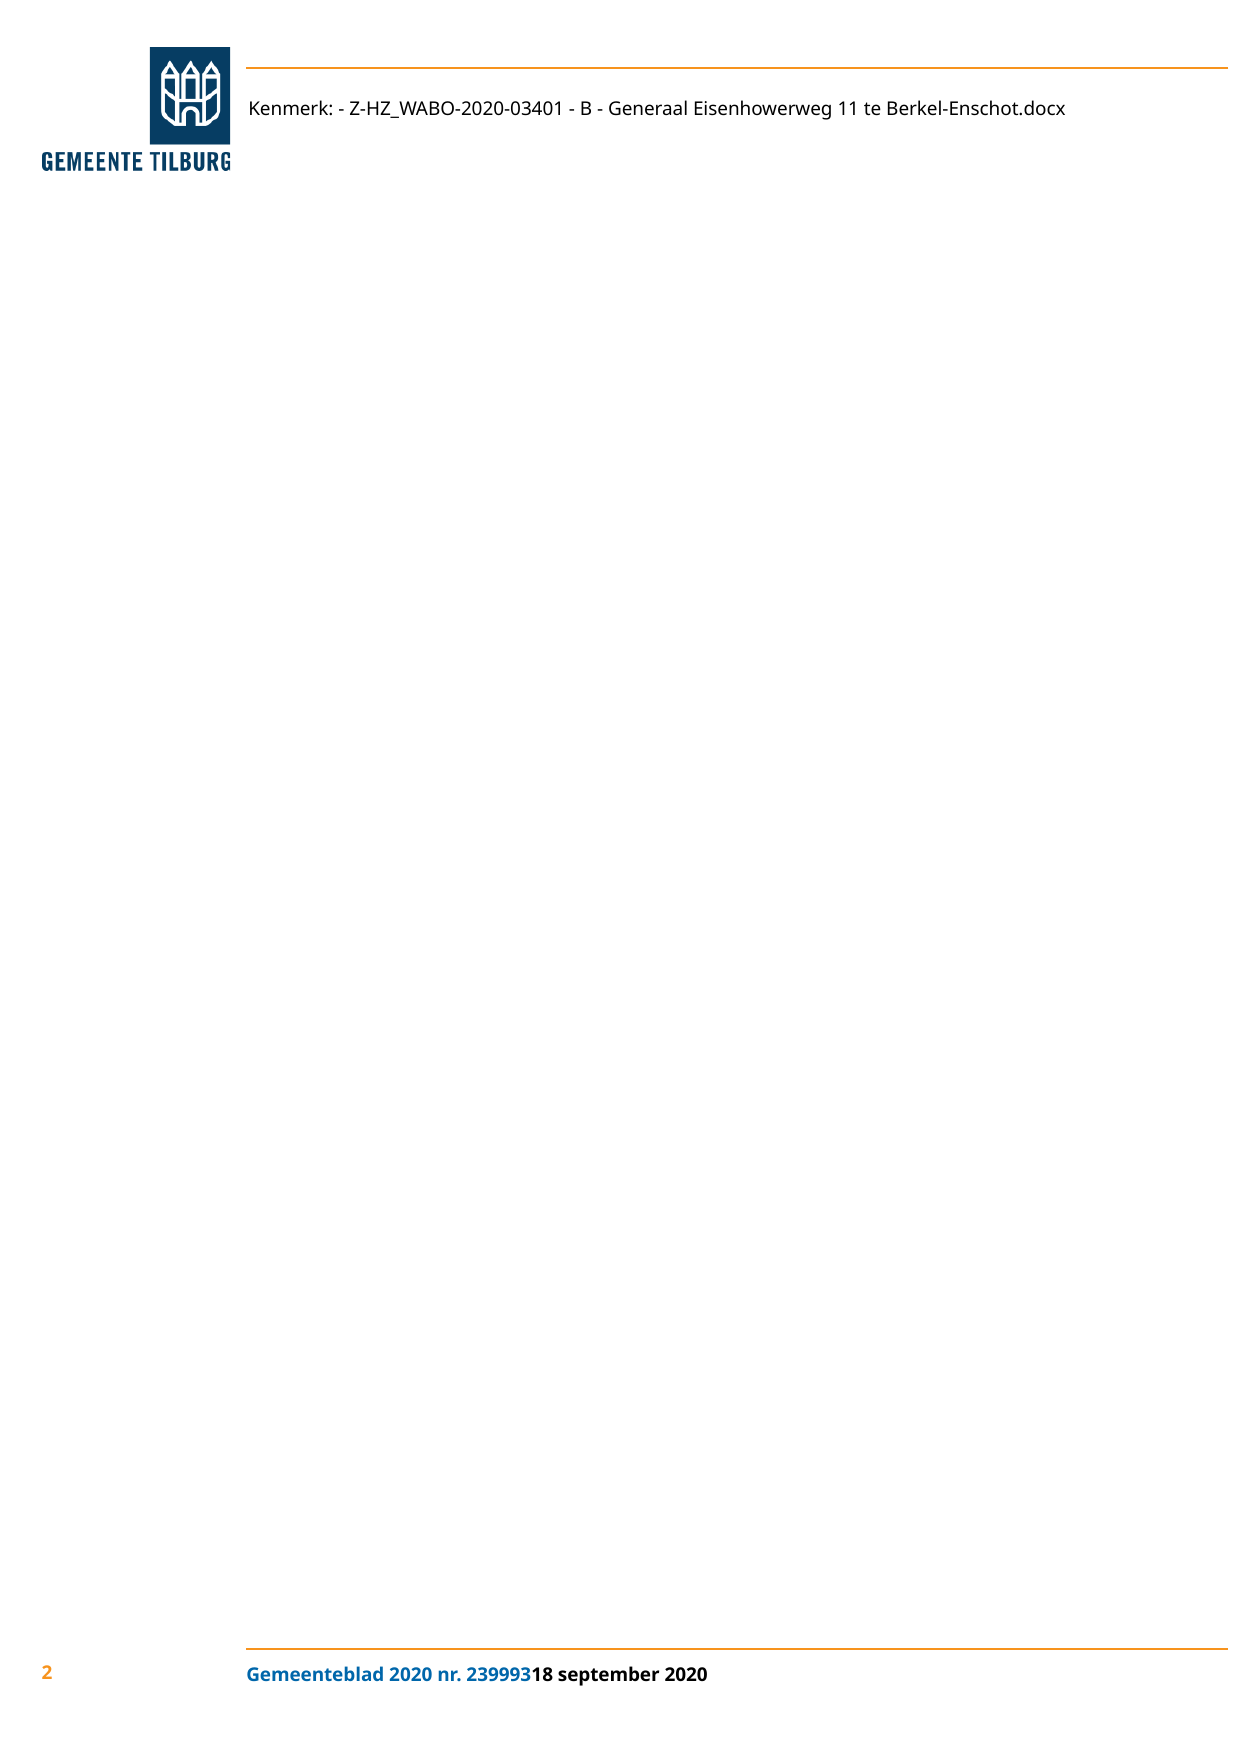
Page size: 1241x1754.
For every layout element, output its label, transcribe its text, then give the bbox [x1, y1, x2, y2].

text Kenmerk: - Z-HZ_WABO-2020-03401 - B - Generaal Eisenhowerweg 11 te Berkel-Enschot.docx [248, 95, 1152, 121]
picture [41, 47, 231, 172]
